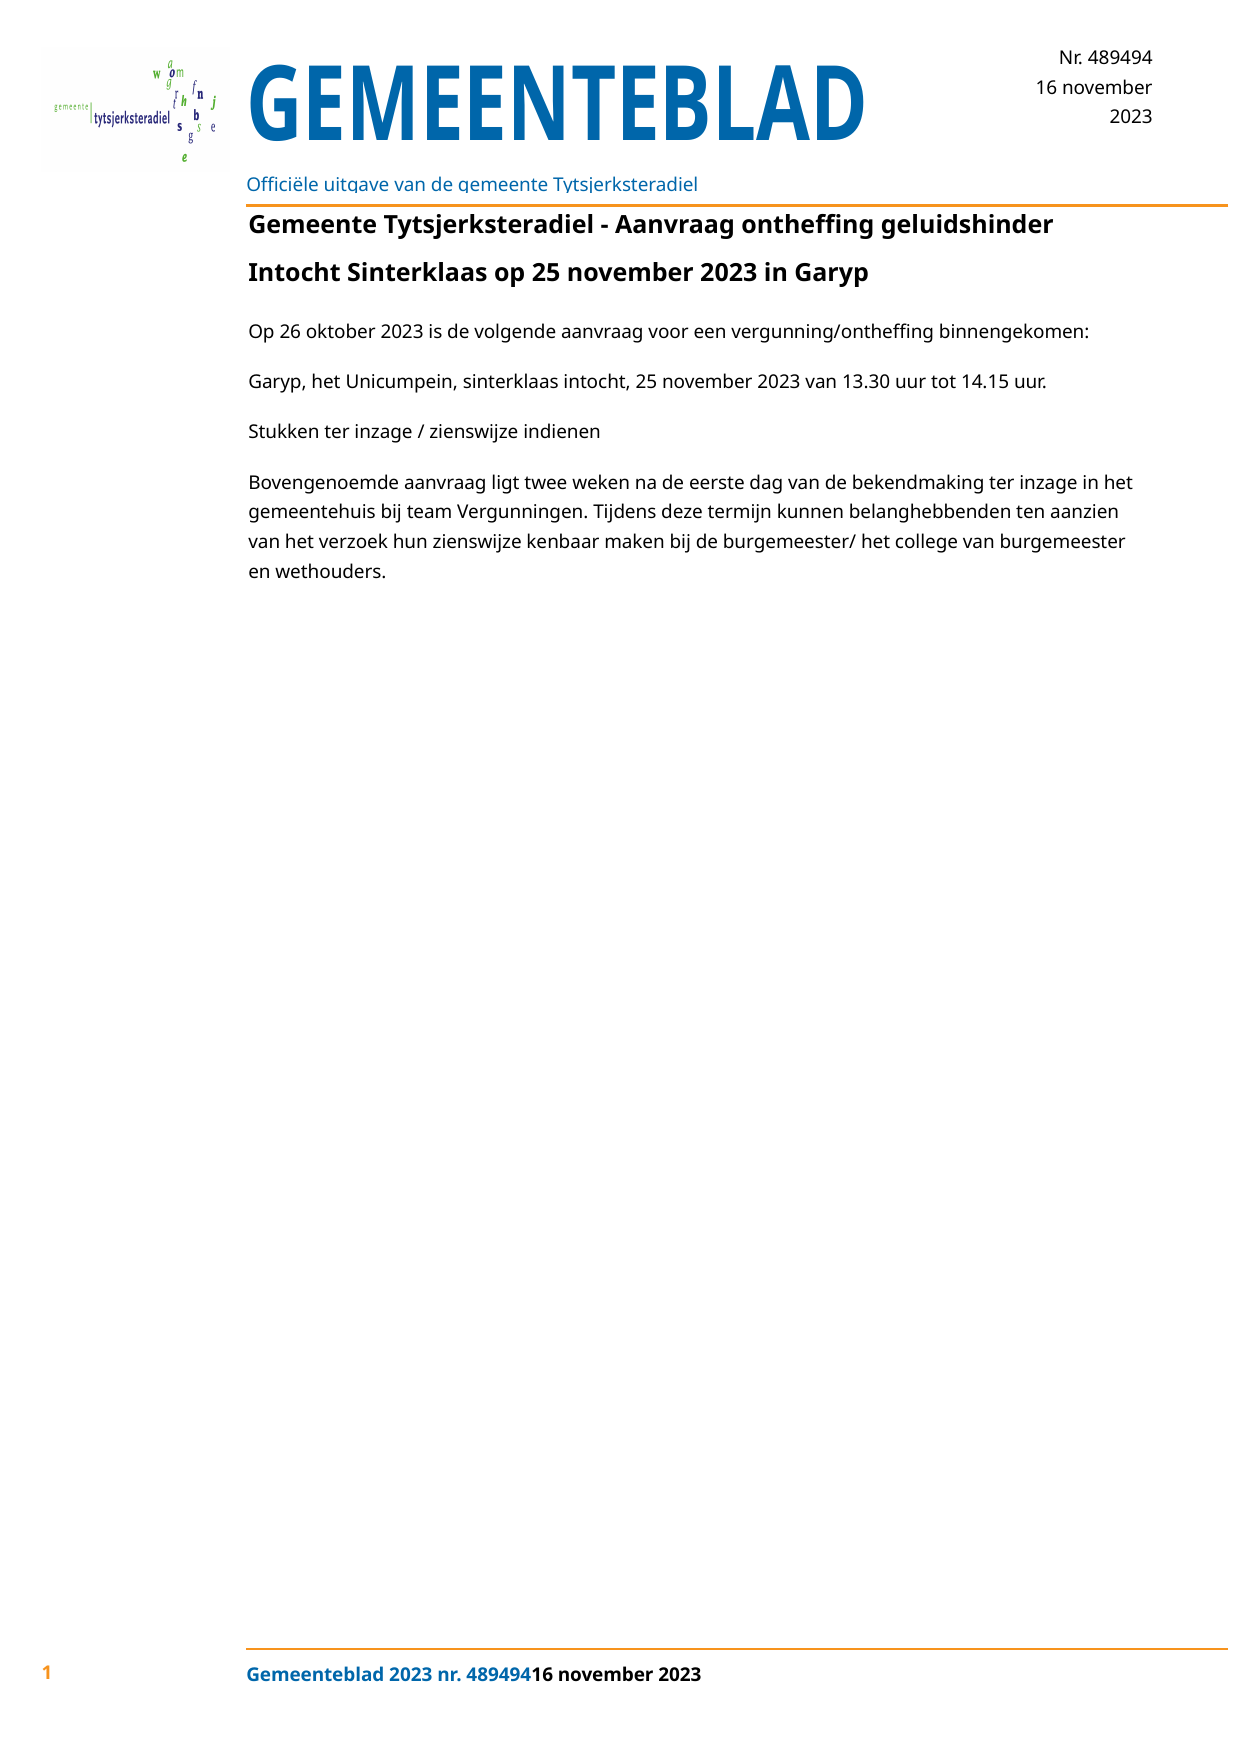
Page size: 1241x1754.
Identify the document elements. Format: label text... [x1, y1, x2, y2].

text Gemeente Tytsjerksteradiel - Aanvraag ontheffing geluidshinder Intocht Sinterklaas op 25 november 2023 in Garyp [248, 207, 1152, 288]
text Stukken ter inzage / zienswijze indienen [248, 419, 1152, 444]
text Op 26 oktober 2023 is de volgende aanvraag voor een vergunning/ontheffing binnengekomen: [248, 318, 1152, 344]
picture [41, 47, 231, 172]
text Garyp, het Unicumpein, sinterklaas intocht, 25 november 2023 van 13.30 uur tot 14.15 uur. [248, 368, 1152, 394]
text Bovengenoemde aanvraag ligt twee weken na de eerste dag van de bekendmaking ter inzage in het gemeentehuis bij team Vergunningen. Tijdens deze termijn kunnen belanghebbenden ten aanzien van het verzoek hun zienswijze kenbaar maken bij de burgemeester/ het college van burgemeester en wethouders. [248, 469, 1152, 584]
